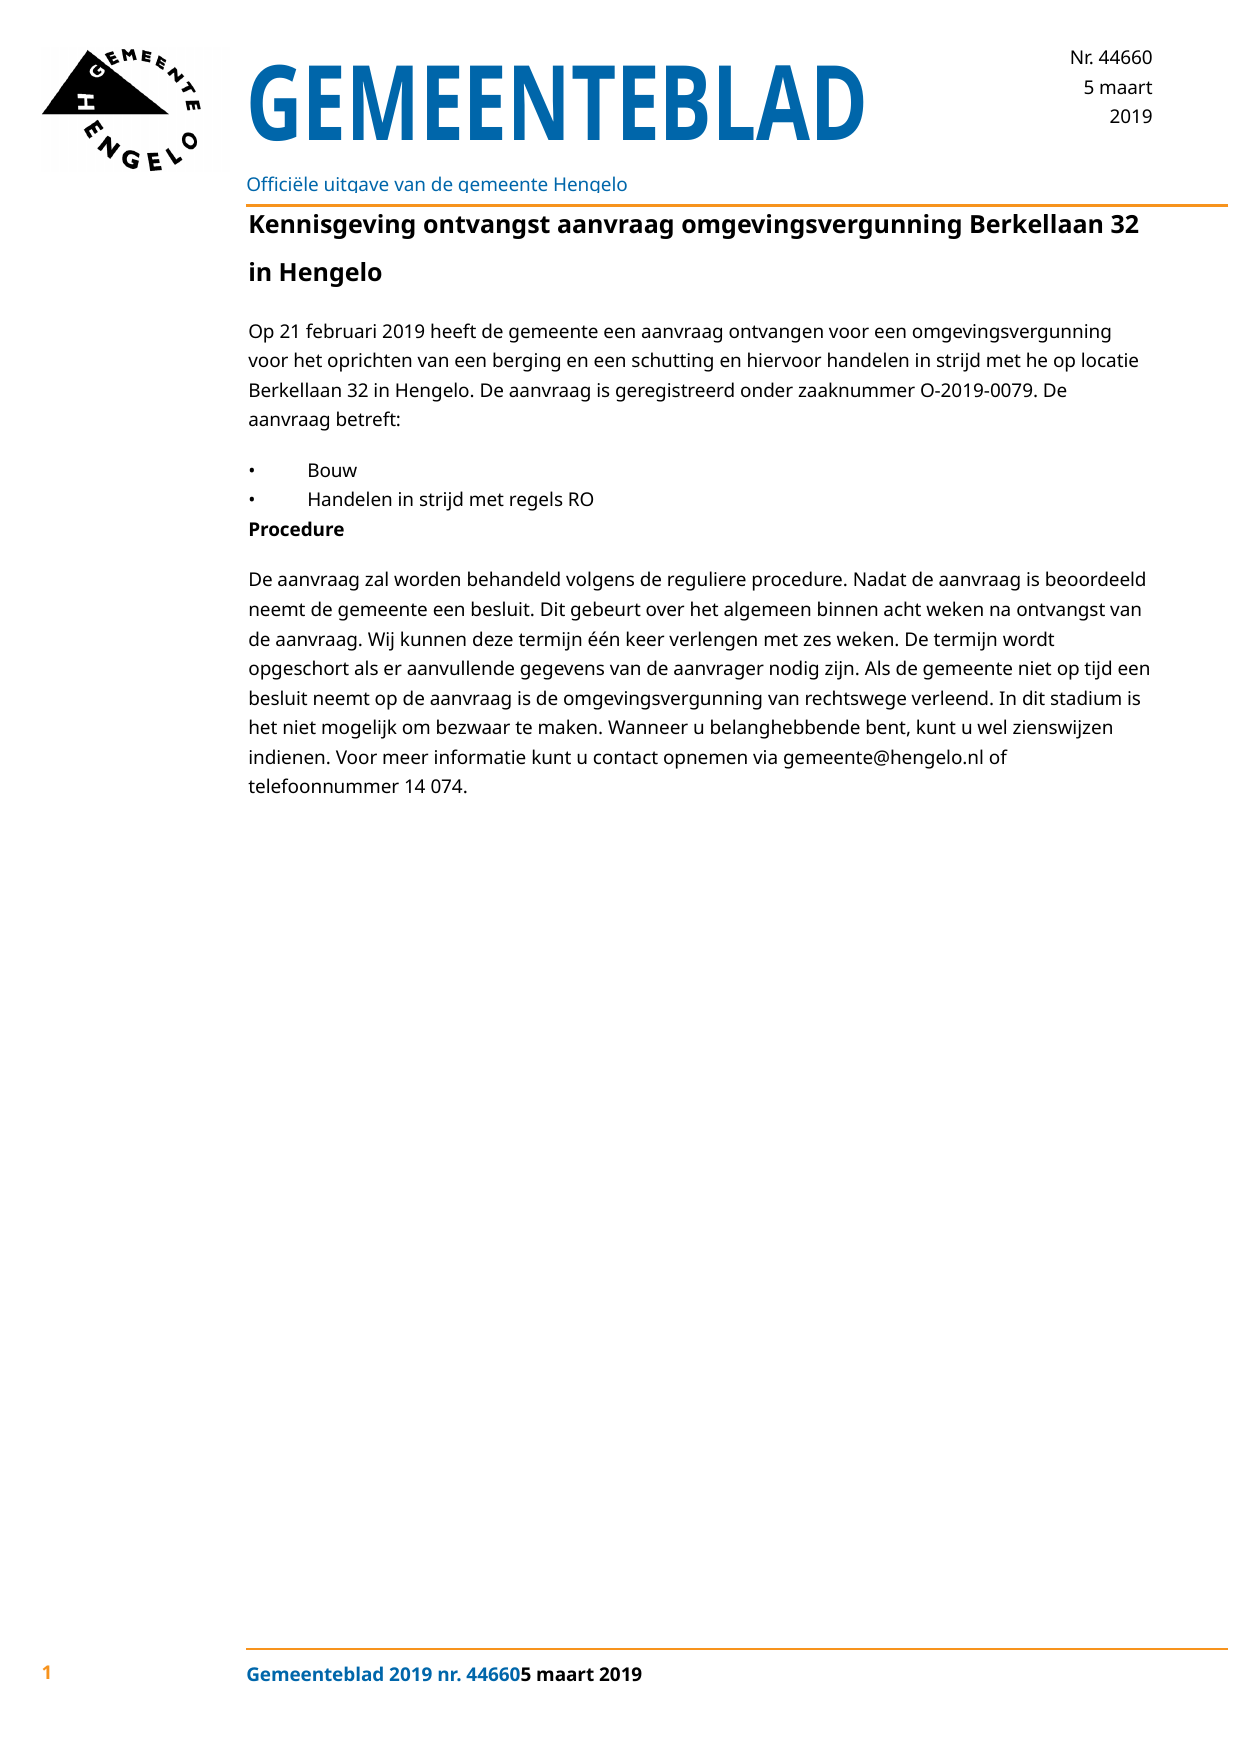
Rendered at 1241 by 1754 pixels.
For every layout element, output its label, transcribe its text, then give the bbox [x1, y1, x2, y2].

text Op 21 februari 2019 heeft de gemeente een aanvraag ontvangen voor een omgevingsvergunning voor het oprichten van een berging en een schutting en hiervoor handelen in strijd met he op locatie Berkellaan 32 in Hengelo. De aanvraag is geregistreerd onder zaaknummer O-2019-0079. De aanvraag betreft: [248, 318, 1152, 432]
text Kennisgeving ontvangst aanvraag omgevingsvergunning Berkellaan 32 in Hengelo [248, 207, 1152, 288]
picture [41, 47, 231, 172]
list Bouw [248, 457, 1152, 483]
list Handelen in strijd met regels RO [248, 487, 1152, 512]
text De aanvraag zal worden behandeld volgens de reguliere procedure. Nadat de aanvraag is beoordeeld neemt de gemeente een besluit. Dit gebeurt over het algemeen binnen acht weken na ontvangst van de aanvraag. Wij kunnen deze termijn één keer verlengen met zes weken. De termijn wordt opgeschort als er aanvullende gegevens van de aanvrager nodig zijn. Als de gemeente niet op tijd een besluit neemt op de aanvraag is de omgevingsvergunning van rechtswege verleend. In dit stadium is het niet mogelijk om bezwaar te maken. Wanneer u belanghebbende bent, kunt u wel zienswijzen indienen. Voor meer informatie kunt u contact opnemen via gemeente@hengelo.nl of telefoonnummer 14 074. [248, 567, 1152, 799]
text Procedure [248, 516, 1152, 542]
